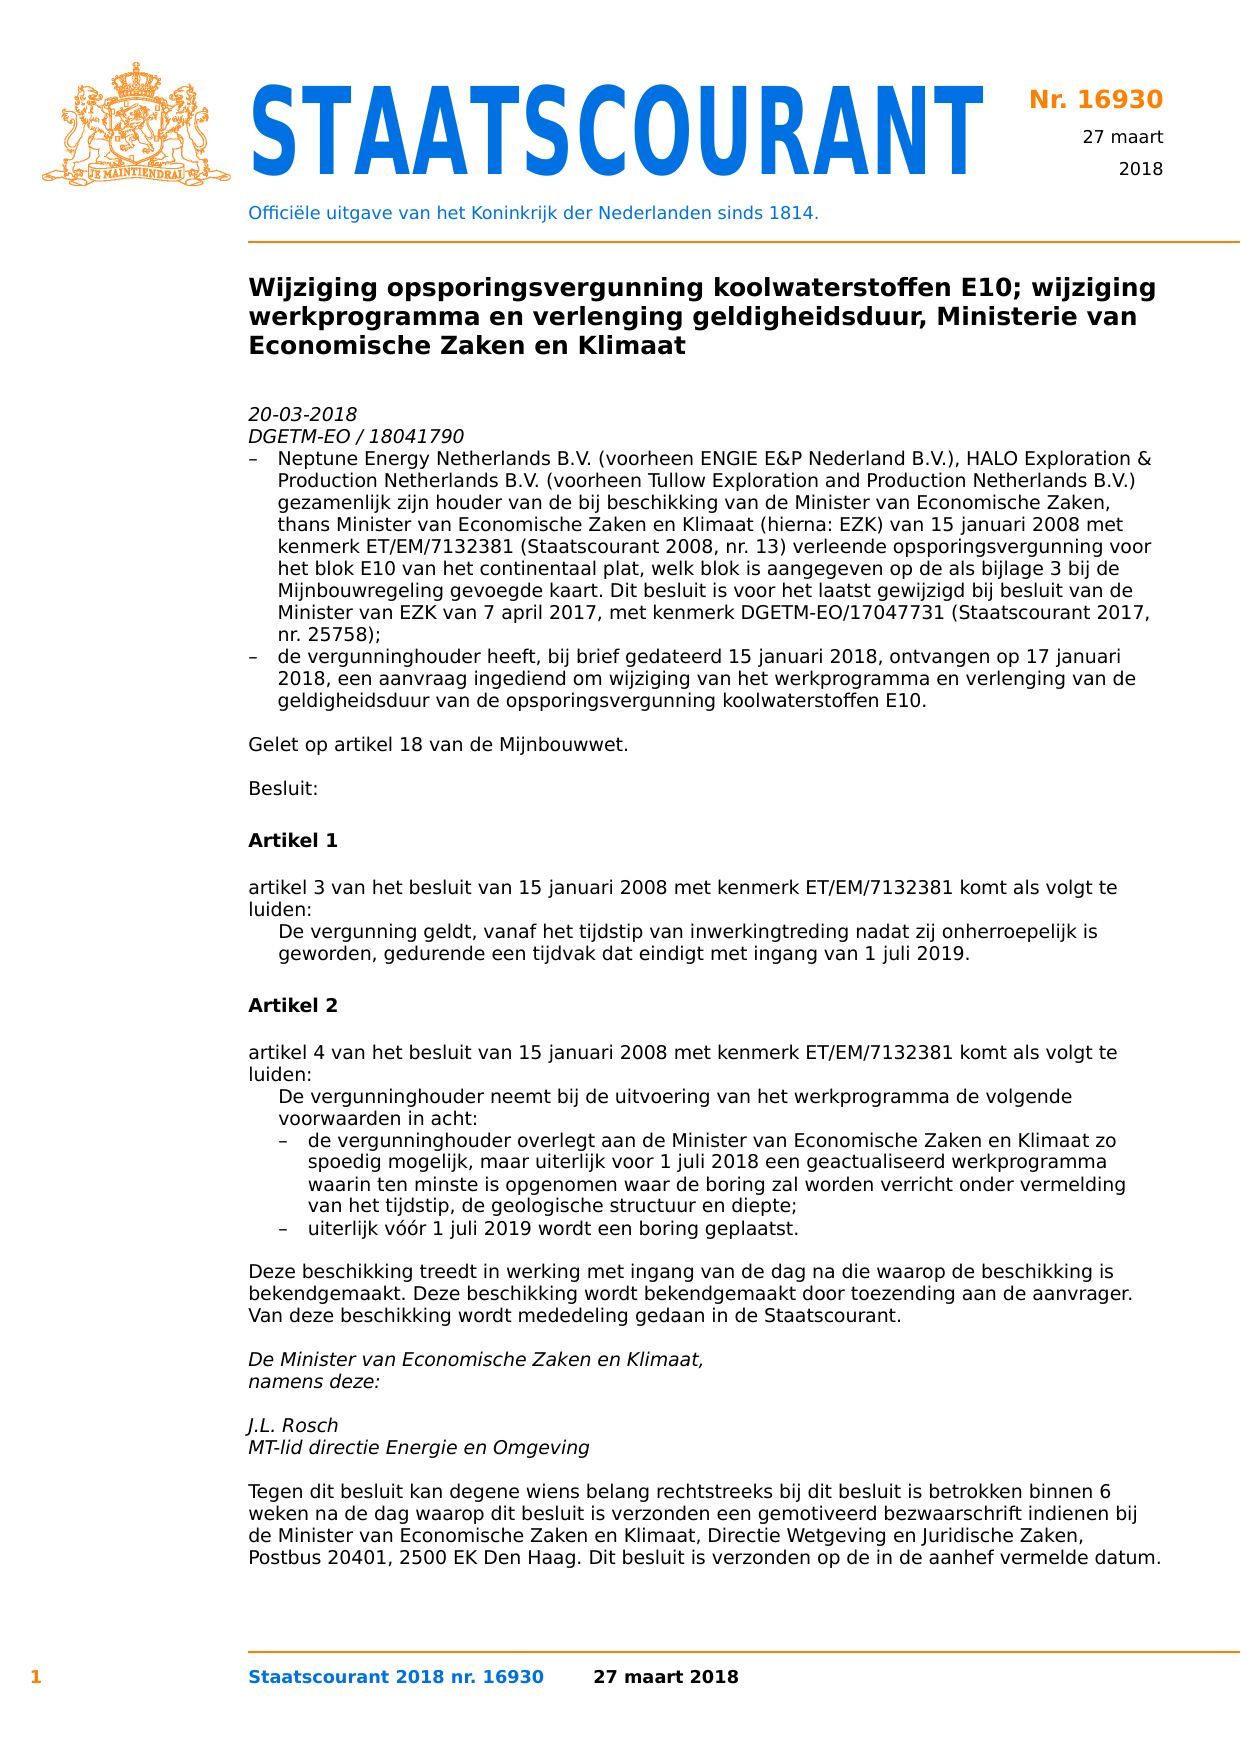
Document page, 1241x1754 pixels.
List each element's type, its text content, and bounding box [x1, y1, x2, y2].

text De Minister van Economische Zaken en Klimaat, namens deze: J.L. Rosch MT-lid directie Energie en Omgeving [248, 1349, 1163, 1459]
table_cell 2018 [998, 153, 1240, 203]
text Besluit: [248, 778, 1163, 800]
table_header [25, 62, 248, 241]
table_cell 27 maart [998, 121, 1240, 153]
text Deze beschikking treedt in werking met ingang van de dag na die waarop de beschikking is bekendgemaakt. Deze beschikking wordt bekendgemaakt door toezending aan de aanvrager. Van deze beschikking wordt mededeling gedaan in de Staatscourant. [248, 1261, 1163, 1327]
text De vergunning geldt, vanaf het tijdstip van inwerkingtreding nadat zij onherroepelijk is geworden, gedurende een tijdvak dat eindigt met ingang van 1 juli 2019. [278, 921, 1163, 964]
text Tegen dit besluit kan degene wiens belang rechtstreeks bij dit besluit is betrokken binnen 6 weken na de dag waarop dit besluit is verzonden een gemotiveerd bezwaarschrift indienen bij de Minister van Economische Zaken en Klimaat, Directie Wetgeving en Juridische Zaken, Postbus 20401, 2500 EK Den Haag. Dit besluit is verzonden op de in de aanhef vermelde datum. [248, 1481, 1163, 1569]
subtitle Artikel 1 [248, 830, 1163, 852]
text artikel 4 van het besluit van 15 januari 2008 met kenmerk ET/EM/7132381 komt als volgt te luiden: [248, 1042, 1163, 1086]
table_header Nr. 16930 [998, 62, 1240, 121]
table_cell Officiële uitgave van het Koninkrijk der Nederlanden sinds 1814. [248, 203, 1240, 241]
text 20-03-2018 [248, 404, 1163, 426]
text Gelet op artikel 18 van de Mijnbouwwet. [248, 734, 1163, 756]
text – de vergunninghouder overlegt aan de Minister van Economische Zaken en Klimaat zo spoedig mogelijk, maar uiterlijk voor 1 juli 2018 een geactualiseerd werkprogramma waarin ten minste is opgenomen waar de boring zal worden verricht onder vermelding van het tijdstip, de geologische structuur en diepte; [278, 1129, 1163, 1217]
text – de vergunninghouder heeft, bij brief gedateerd 15 januari 2018, ontvangen op 17 januari 2018, een aanvraag ingediend om wijziging van het werkprogramma en verlenging van de geldigheidsduur van de opsporingsvergunning koolwaterstoffen E10. [248, 646, 1163, 712]
table_header STAATSCOURANT [248, 62, 998, 203]
subtitle Artikel 2 [248, 994, 1163, 1017]
text – uiterlijk vóór 1 juli 2019 wordt een boring geplaatst. [278, 1217, 1163, 1239]
text DGETM-EO / 18041790 [248, 426, 1163, 448]
subtitle Wijziging opsporingsvergunning koolwaterstoffen E10; wijziging werkprogramma en verlenging geldigheidsduur, Ministerie van Economische Zaken en Klimaat [248, 273, 1163, 361]
text artikel 3 van het besluit van 15 januari 2008 met kenmerk ET/EM/7132381 komt als volgt te luiden: [248, 877, 1163, 921]
text – Neptune Energy Netherlands B.V. (voorheen ENGIE E&P Nederland B.V.), HALO Exploration & Production Netherlands B.V. (voorheen Tullow Exploration and Production Netherlands B.V.) gezamenlijk zijn houder van de bij beschikking van de Minister van Economische Zaken, thans Minister van Economische Zaken en Klimaat (hierna: EZK) van 15 januari 2008 met kenmerk ET/EM/7132381 (Staatscourant 2008, nr. 13) verleende opsporingsvergunning voor het blok E10 van het continentaal plat, welk blok is aangegeven op de als bijlage 3 bij de Mijnbouwregeling gevoegde kaart. Dit besluit is voor het laatst gewijzigd bij besluit van de Minister van EZK van 7 april 2017, met kenmerk DGETM-EO/17047731 (Staatscourant 2017, nr. 25758); [248, 448, 1163, 646]
picture [41, 62, 231, 186]
text De vergunninghouder neemt bij de uitvoering van het werkprogramma de volgende voorwaarden in acht: [278, 1086, 1163, 1129]
